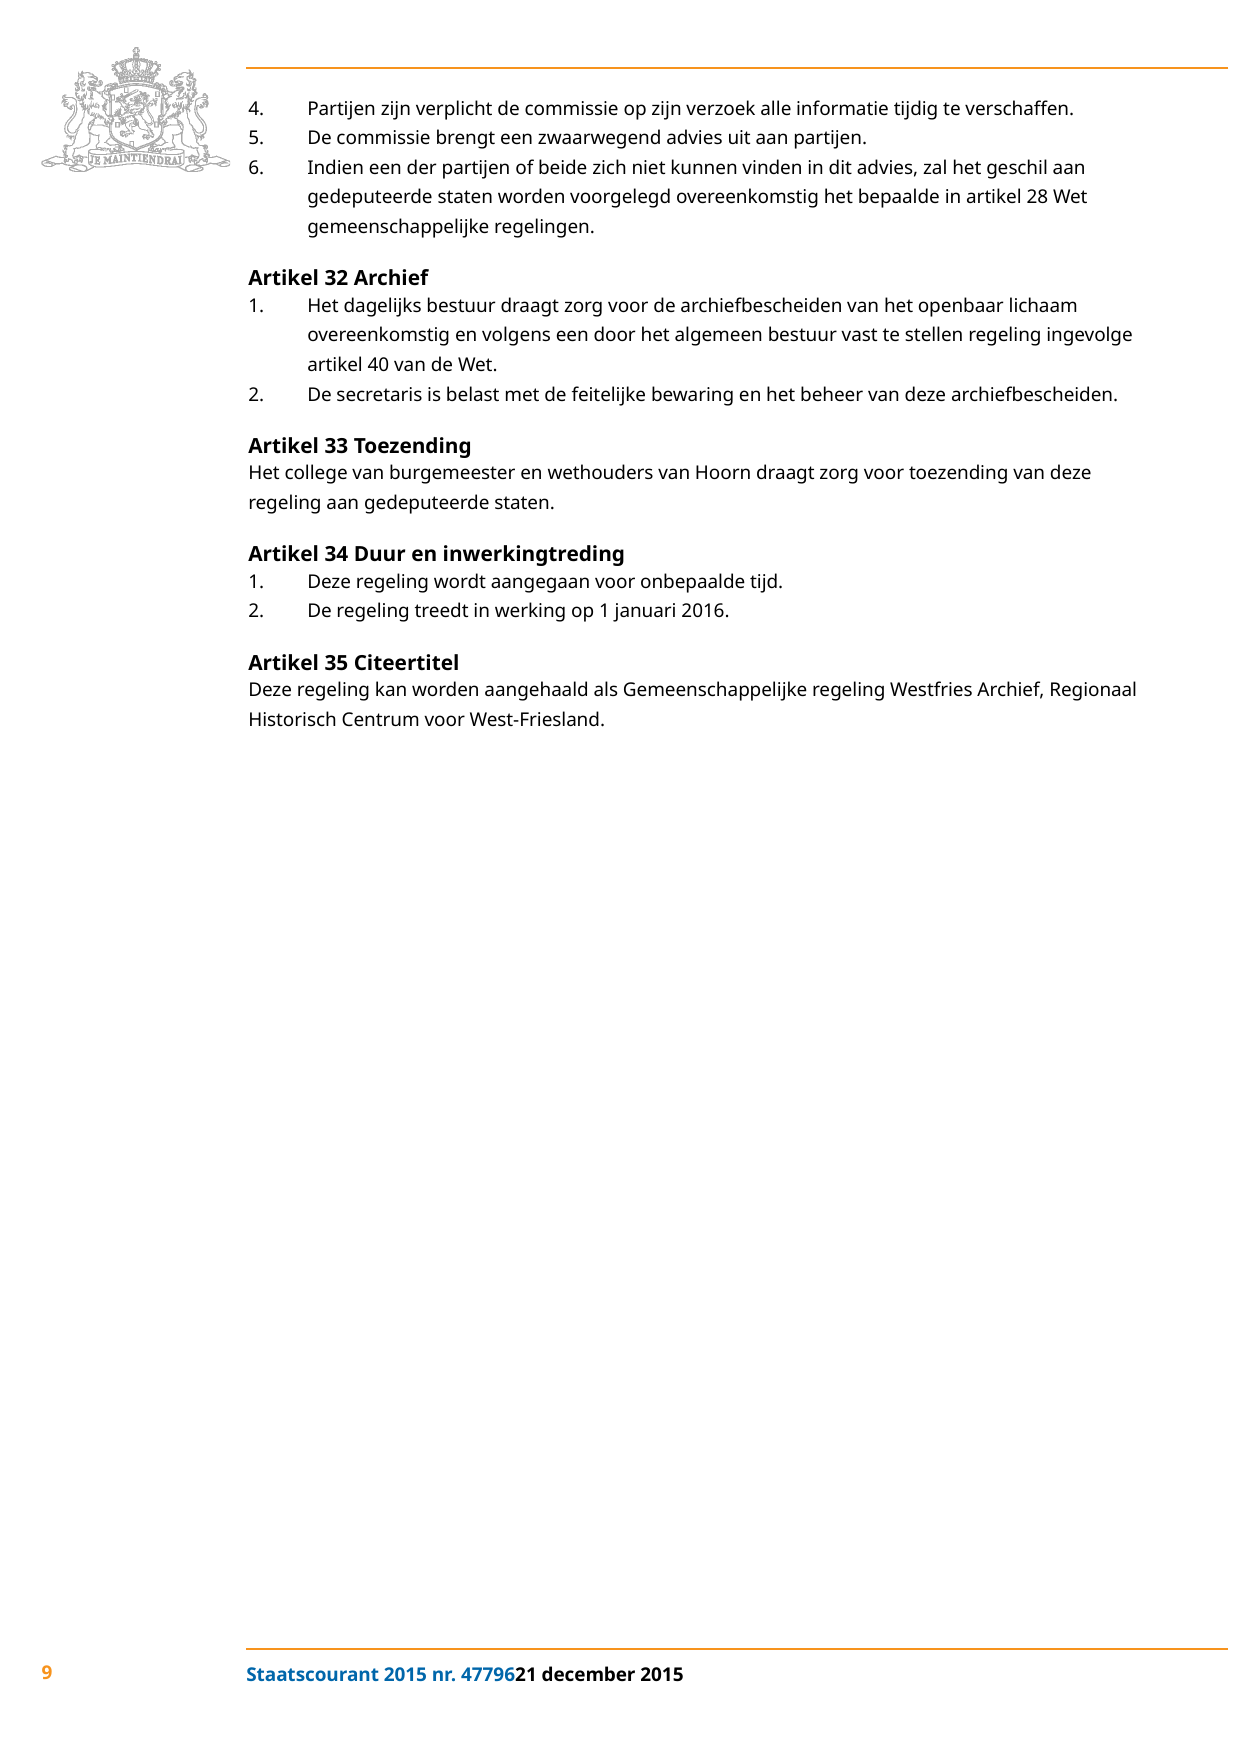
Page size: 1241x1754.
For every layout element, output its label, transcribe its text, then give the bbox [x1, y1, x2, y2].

list Partijen zijn verplicht de commissie op zijn verzoek alle informatie tijdig te verschaffen. [248, 95, 1152, 121]
list Deze regeling wordt aangegaan voor onbepaalde tijd. [248, 568, 1152, 594]
list De commissie brengt een zwaarwegend advies uit aan partijen. [248, 124, 1152, 150]
text Artikel 32 Archief [248, 263, 1152, 292]
picture [41, 47, 231, 172]
list De secretaris is belast met de feitelijke bewaring en het beheer van deze archiefbescheiden. [248, 381, 1152, 406]
text Artikel 34 Duur en inwerkingtreding [248, 539, 1152, 568]
text Het college van burgemeester en wethouders van Hoorn draagt zorg voor toezending van deze regeling aan gedeputeerde staten. [248, 459, 1152, 515]
text Deze regeling kan worden aangehaald als Gemeenschappelijke regeling Westfries Archief, Regionaal Historisch Centrum voor West-Friesland. [248, 676, 1152, 732]
text Artikel 33 Toezending [248, 431, 1152, 459]
list De regeling treedt in werking op 1 januari 2016. [248, 598, 1152, 623]
list Indien een der partijen of beide zich niet kunnen vinden in dit advies, zal het geschil aan gedeputeerde staten worden voorgelegd overeenkomstig het bepaalde in artikel 28 Wet gemeenschappelijke regelingen. [248, 154, 1152, 239]
text Artikel 35 Citeertitel [248, 648, 1152, 676]
list Het dagelijks bestuur draagt zorg voor de archiefbescheiden van het openbaar lichaam overeenkomstig en volgens een door het algemeen bestuur vast te stellen regeling ingevolge artikel 40 van de Wet. [248, 292, 1152, 377]
